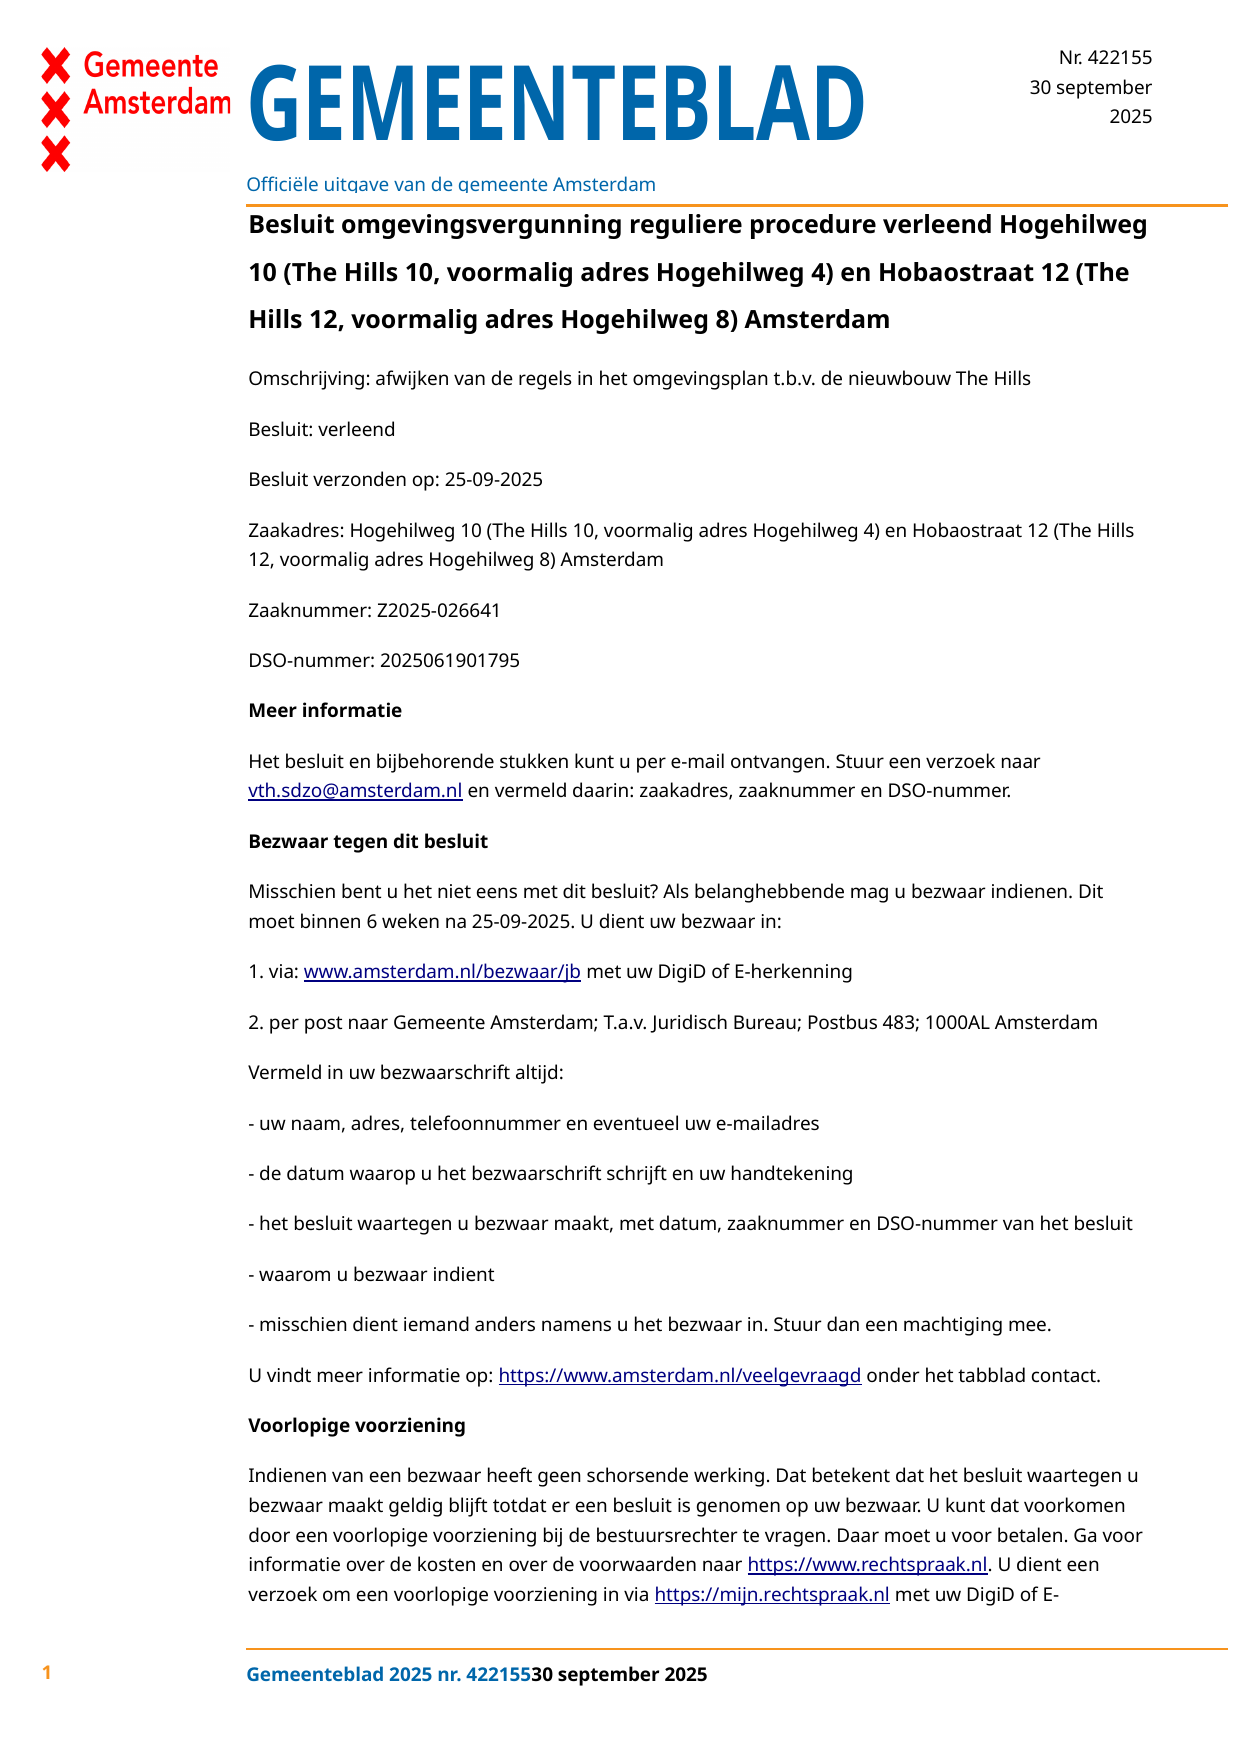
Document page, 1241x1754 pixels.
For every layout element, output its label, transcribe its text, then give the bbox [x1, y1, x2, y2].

text - uw naam, adres, telefoonnummer en eventueel uw e-mailadres [248, 1110, 1152, 1135]
picture [41, 47, 231, 172]
text Vermeld in uw bezwaarschrift altijd: [248, 1059, 1152, 1085]
text Het besluit en bijbehorende stukken kunt u per e-mail ontvangen. Stuur een verzoek naar vth.sdzo@amsterdam.nl en vermeld daarin: zaakadres, zaaknummer en DSO-nummer. [248, 748, 1152, 803]
text Misschien bent u het niet eens met dit besluit? Als belanghebbende mag u bezwaar indienen. Dit moet binnen 6 weken na 25-09-2025. U dient uw bezwaar in: [248, 878, 1152, 934]
text DSO-nummer: 2025061901795 [248, 647, 1152, 673]
text Voorlopige voorziening [248, 1412, 1152, 1438]
text 2. per post naar Gemeente Amsterdam; T.a.v. Juridisch Bureau; Postbus 483; 1000AL Amsterdam [248, 1009, 1152, 1034]
text - de datum waarop u het bezwaarschrift schrijft en uw handtekening [248, 1160, 1152, 1186]
text Meer informatie [248, 698, 1152, 723]
text - het besluit waartegen u bezwaar maakt, met datum, zaaknummer en DSO-nummer van het besluit [248, 1211, 1152, 1236]
text - waarom u bezwaar indient [248, 1261, 1152, 1287]
text Besluit omgevingsvergunning reguliere procedure verleend Hogehilweg 10 (The Hills 10, voormalig adres Hogehilweg 4) en Hobaostraat 12 (The Hills 12, voormalig adres Hogehilweg 8) Amsterdam [248, 207, 1152, 336]
text U vindt meer informatie op: https://www.amsterdam.nl/veelgevraagd onder het tabblad contact. [248, 1362, 1152, 1387]
text Bezwaar tegen dit besluit [248, 828, 1152, 854]
text Besluit: verleend [248, 416, 1152, 442]
text - misschien dient iemand anders namens u het bezwaar in. Stuur dan een machtiging mee. [248, 1311, 1152, 1337]
text 1. via: www.amsterdam.nl/bezwaar/jb met uw DigiD of E-herkenning [248, 958, 1152, 984]
text Omschrijving: afwijken van de regels in het omgevingsplan t.b.v. de nieuwbouw The Hills [248, 366, 1152, 391]
text Zaaknummer: Z2025-026641 [248, 597, 1152, 622]
text Zaakadres: Hogehilweg 10 (The Hills 10, voormalig adres Hogehilweg 4) en Hobaostraat 12 (The Hills 12, voormalig adres Hogehilweg 8) Amsterdam [248, 517, 1152, 572]
text Indienen van een bezwaar heeft geen schorsende werking. Dat betekent dat het besluit waartegen u bezwaar maakt geldig blijft totdat er een besluit is genomen op uw bezwaar. U kunt dat voorkomen door een voorlopige voorziening bij de bestuursrechter te vragen. Daar moet u voor betalen. Ga voor informatie over de kosten en over de voorwaarden naar https://www.rechtspraak.nl. U dient een verzoek om een voorlopige voorziening in via https://mijn.rechtspraak.nl met uw DigiD of E- [248, 1463, 1152, 1607]
text Besluit verzonden op: 25-09-2025 [248, 466, 1152, 492]
